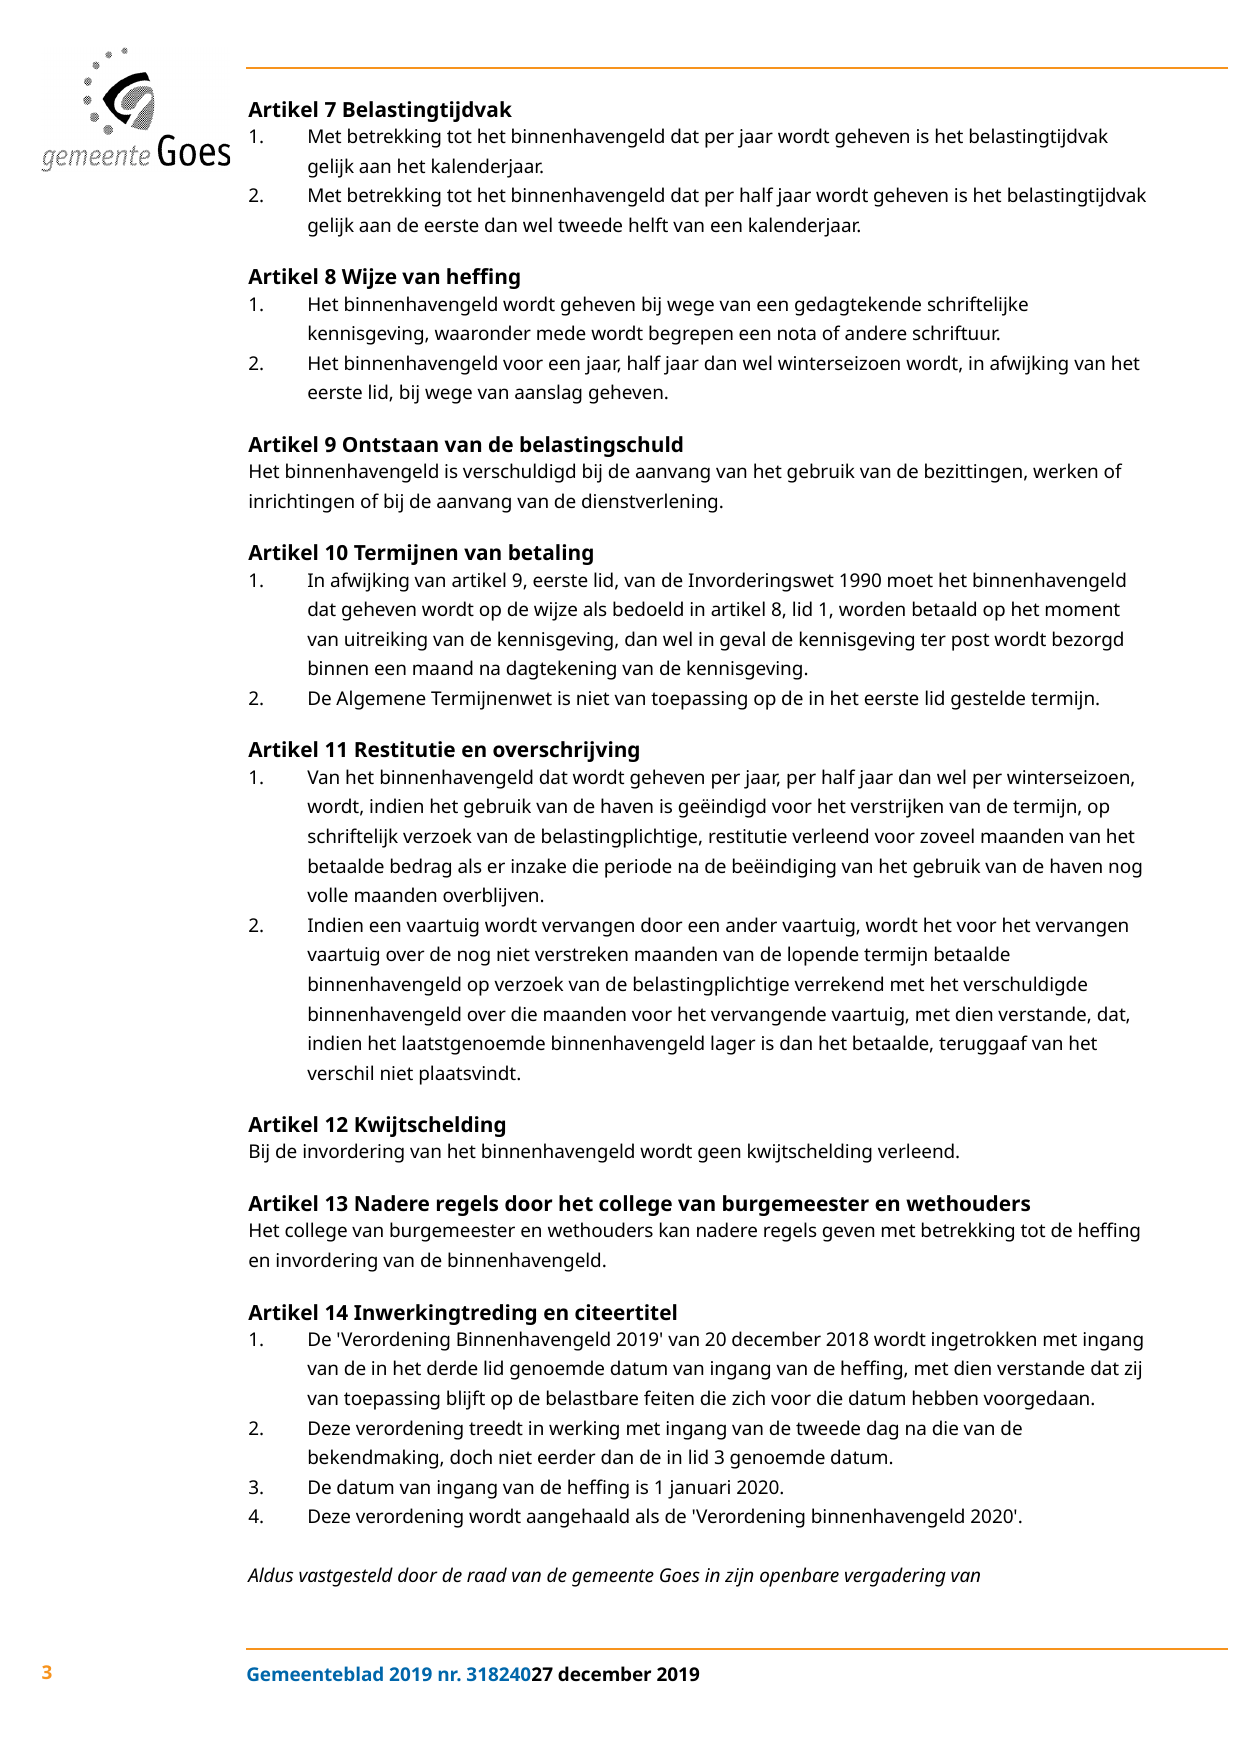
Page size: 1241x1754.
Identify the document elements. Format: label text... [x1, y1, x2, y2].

list De 'Verordening Binnenhavengeld 2019' van 20 december 2018 wordt ingetrokken met ingang van de in het derde lid genoemde datum van ingang van de heffing, met dien verstande dat zij van toepassing blijft op de belastbare feiten die zich voor die datum hebben voorgedaan. [248, 1326, 1152, 1411]
picture [41, 47, 231, 172]
text Artikel 14 Inwerkingtreding en citeertitel [248, 1298, 1152, 1326]
list Het binnenhavengeld voor een jaar, half jaar dan wel winterseizoen wordt, in afwijking van het eerste lid, bij wege van aanslag geheven. [248, 350, 1152, 405]
text Aldus vastgesteld door de raad van de gemeente Goes in zijn openbare vergadering van [248, 1563, 1152, 1588]
text Bij de invordering van het binnenhavengeld wordt geen kwijtschelding verleend. [248, 1139, 1152, 1164]
list Het binnenhavengeld wordt geheven bij wege van een gedagtekende schriftelijke kennisgeving, waaronder mede wordt begrepen een nota of andere schriftuur. [248, 291, 1152, 346]
list De datum van ingang van de heffing is 1 januari 2020. [248, 1474, 1152, 1500]
text Het college van burgemeester en wethouders kan nadere regels geven met betrekking tot de heffing en invordering van de binnenhavengeld. [248, 1218, 1152, 1273]
list Met betrekking tot het binnenhavengeld dat per jaar wordt geheven is het belastingtijdvak gelijk aan het kalenderjaar. [248, 123, 1152, 178]
list Deze verordening wordt aangehaald als de 'Verordening binnenhavengeld 2020'. [248, 1503, 1152, 1529]
text Artikel 7 Belastingtijdvak [248, 95, 1152, 123]
text Artikel 10 Termijnen van betaling [248, 538, 1152, 567]
text Artikel 9 Ontstaan van de belastingschuld [248, 430, 1152, 458]
text Het binnenhavengeld is verschuldigd bij de aanvang van het gebruik van de bezittingen, werken of inrichtingen of bij de aanvang van de dienstverlening. [248, 458, 1152, 514]
list Indien een vaartuig wordt vervangen door een ander vaartuig, wordt het voor het vervangen vaartuig over de nog niet verstreken maanden van de lopende termijn betaalde binnenhavengeld op verzoek van de belastingplichtige verrekend met het verschuldigde binnenhavengeld over die maanden voor het vervangende vaartuig, met dien verstande, dat, indien het laatstgenoemde binnenhavengeld lager is dan het betaalde, teruggaaf van het verschil niet plaatsvindt. [248, 912, 1152, 1086]
text Artikel 8 Wijze van heffing [248, 262, 1152, 291]
text Artikel 13 Nadere regels door het college van burgemeester en wethouders [248, 1189, 1152, 1218]
text Artikel 11 Restitutie en overschrijving [248, 736, 1152, 764]
list Met betrekking tot het binnenhavengeld dat per half jaar wordt geheven is het belastingtijdvak gelijk aan de eerste dan wel tweede helft van een kalenderjaar. [248, 182, 1152, 238]
list Deze verordening treedt in werking met ingang van de tweede dag na die van de bekendmaking, doch niet eerder dan de in lid 3 genoemde datum. [248, 1415, 1152, 1470]
list In afwijking van artikel 9, eerste lid, van de Invorderingswet 1990 moet het binnenhavengeld dat geheven wordt op de wijze als bedoeld in artikel 8, lid 1, worden betaald op het moment van uitreiking van de kennisgeving, dan wel in geval de kennisgeving ter post wordt bezorgd binnen een maand na dagtekening van de kennisgeving. [248, 567, 1152, 681]
list Van het binnenhavengeld dat wordt geheven per jaar, per half jaar dan wel per winterseizoen, wordt, indien het gebruik van de haven is geëindigd voor het verstrijken van de termijn, op schriftelijk verzoek van de belastingplichtige, restitutie verleend voor zoveel maanden van het betaalde bedrag als er inzake die periode na de beëindiging van het gebruik van de haven nog volle maanden overblijven. [248, 764, 1152, 908]
text Artikel 12 Kwijtschelding [248, 1110, 1152, 1139]
list De Algemene Termijnenwet is niet van toepassing op de in het eerste lid gestelde termijn. [248, 685, 1152, 711]
